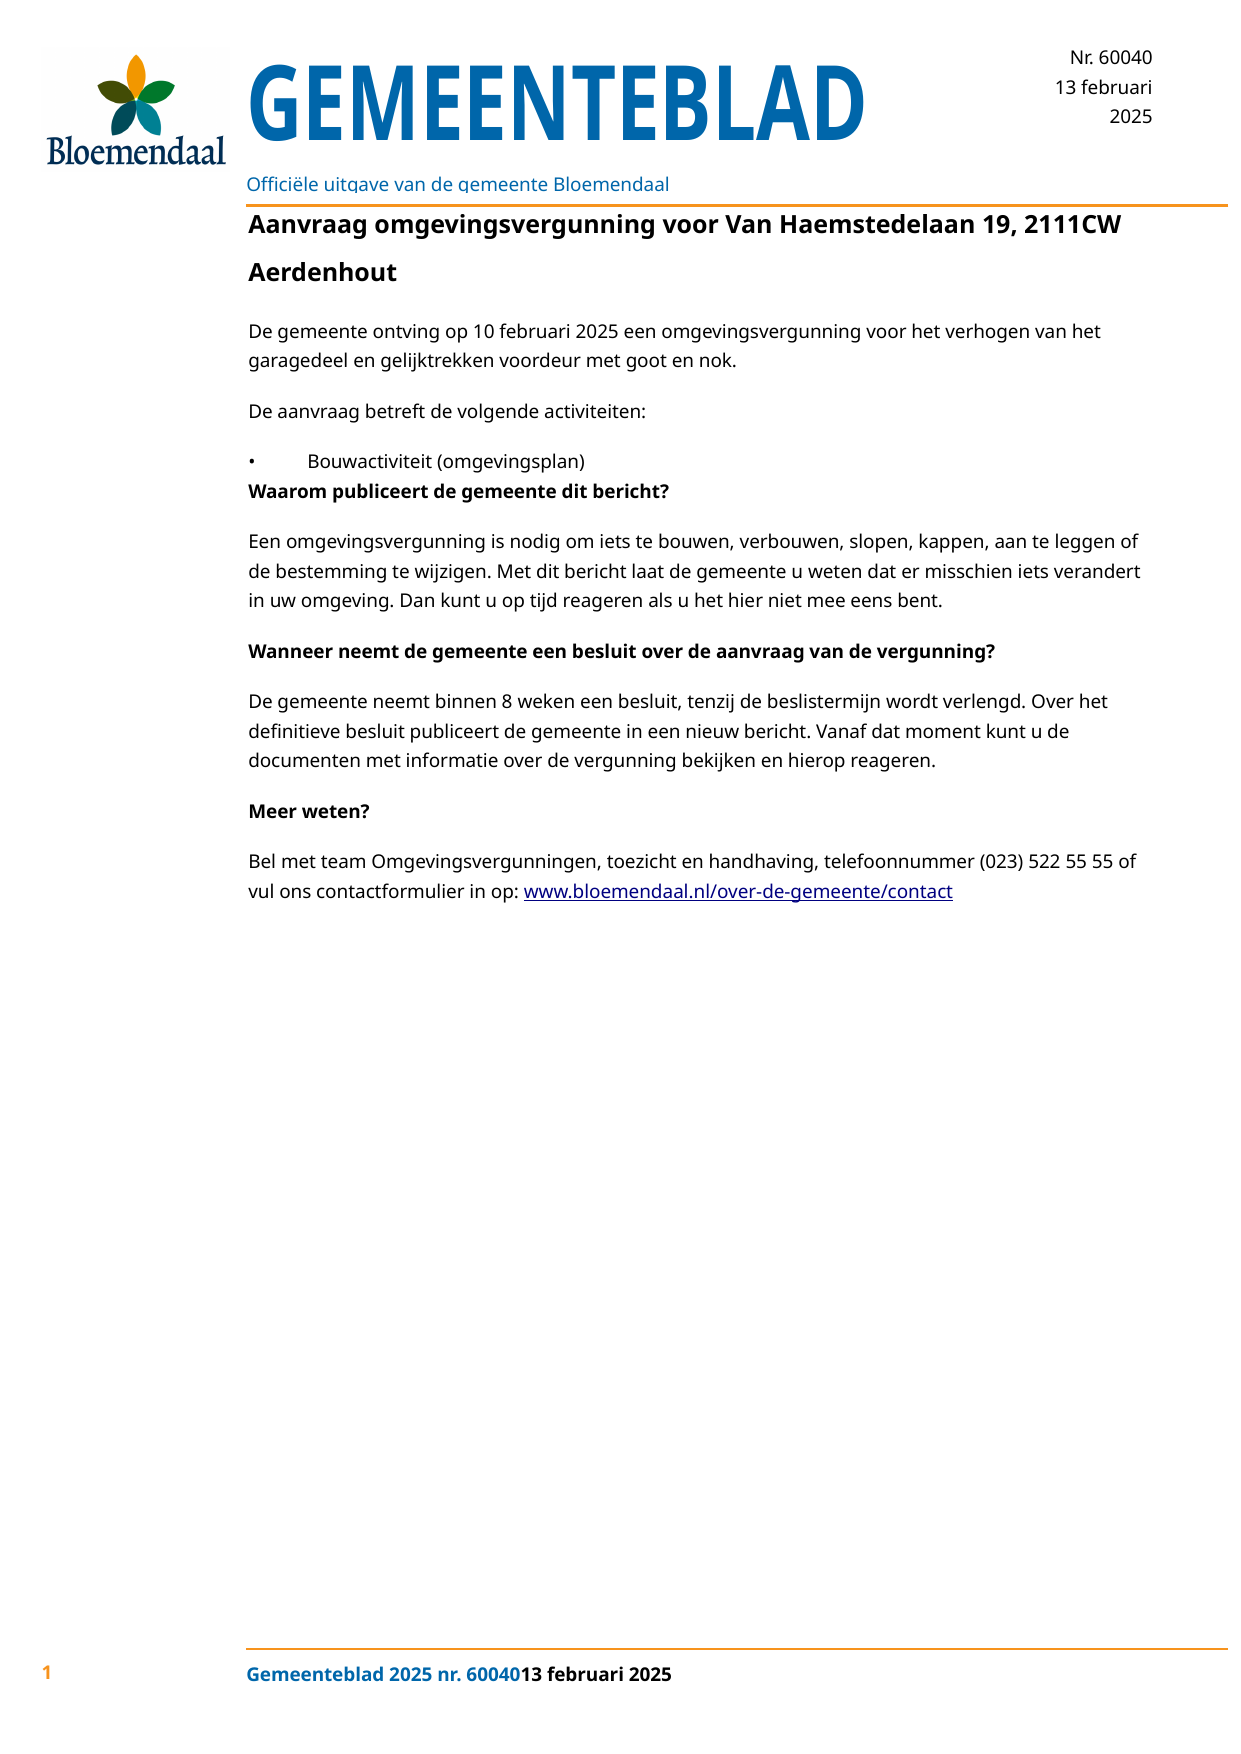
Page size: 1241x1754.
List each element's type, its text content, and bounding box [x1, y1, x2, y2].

text Aanvraag omgevingsvergunning voor Van Haemstedelaan 19, 2111CW Aerdenhout [248, 207, 1152, 288]
text De gemeente ontving op 10 februari 2025 een omgevingsvergunning voor het verhogen van het garagedeel en gelijktrekken voordeur met goot en nok. [248, 318, 1152, 373]
text Bel met team Omgevingsvergunningen, toezicht en handhaving, telefoonnummer (023) 522 55 55 of vul ons contactformulier in op: www.bloemendaal.nl/over-de-gemeente/contact [248, 848, 1152, 904]
list Bouwactiviteit (omgevingsplan) [248, 448, 1152, 474]
text Meer weten? [248, 798, 1152, 824]
text De aanvraag betreft de volgende activiteiten: [248, 398, 1152, 424]
text De gemeente neemt binnen 8 weken een besluit, tenzij de beslistermijn wordt verlengd. Over het definitieve besluit publiceert de gemeente in een nieuw bericht. Vanaf dat moment kunt u de documenten met informatie over de vergunning bekijken en hierop reageren. [248, 688, 1152, 773]
picture [41, 47, 231, 172]
text Een omgevingsvergunning is nodig om iets te bouwen, verbouwen, slopen, kappen, aan te leggen of de bestemming te wijzigen. Met dit bericht laat de gemeente u weten dat er misschien iets verandert in uw omgeving. Dan kunt u op tijd reageren als u het hier niet mee eens bent. [248, 528, 1152, 613]
text Wanneer neemt de gemeente een besluit over de aanvraag van de vergunning? [248, 638, 1152, 664]
text Waarom publiceert de gemeente dit bericht? [248, 478, 1152, 504]
